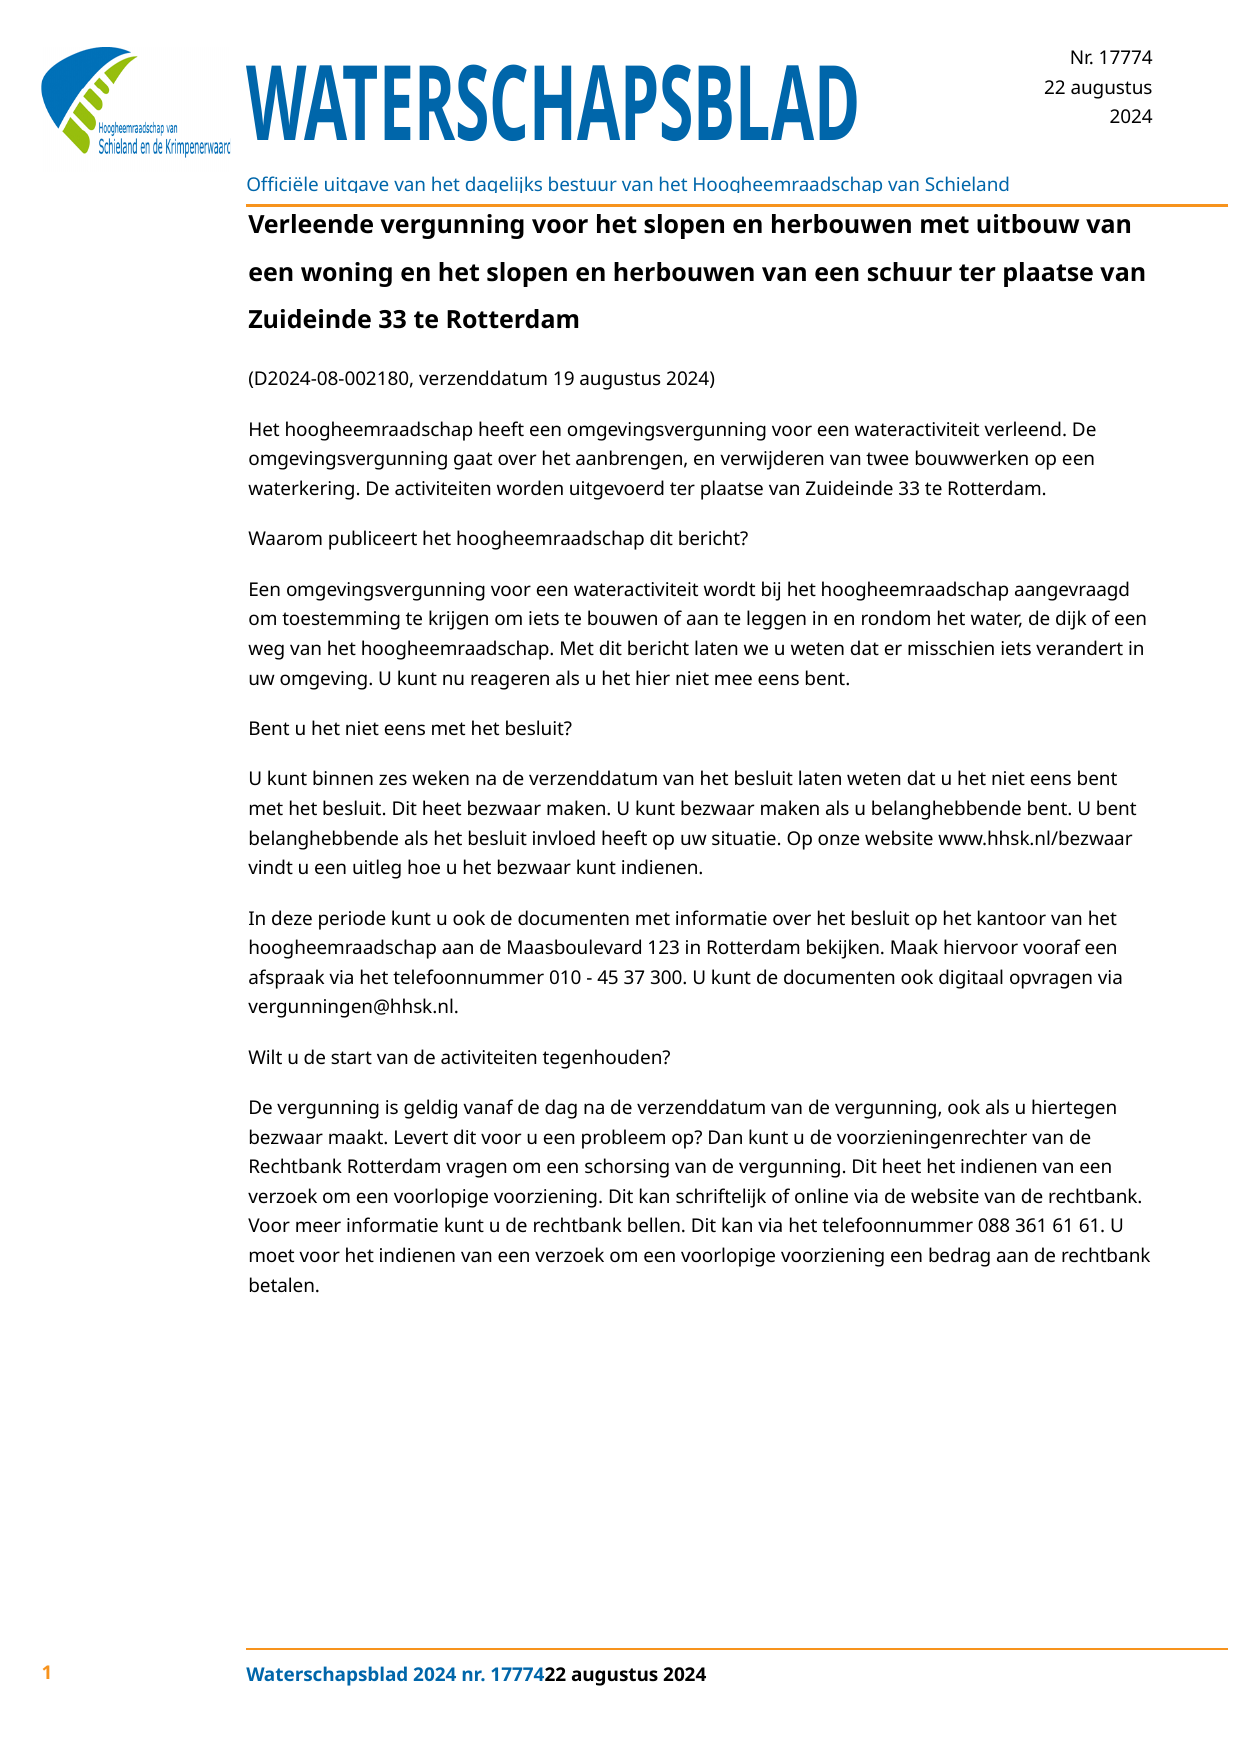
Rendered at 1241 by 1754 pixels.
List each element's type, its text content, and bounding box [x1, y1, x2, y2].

text Waarom publiceert het hoogheemraadschap dit bericht? [248, 526, 1152, 551]
text (D2024-08-002180, verzenddatum 19 augustus 2024) [248, 366, 1152, 391]
text Een omgevingsvergunning voor een wateractiviteit wordt bij het hoogheemraadschap aangevraagd om toestemming te krijgen om iets te bouwen of aan te leggen in en rondom het water, de dijk of een weg van het hoogheemraadschap. Met dit bericht laten we u weten dat er misschien iets verandert in uw omgeving. U kunt nu reageren als u het hier niet mee eens bent. [248, 576, 1152, 690]
picture [41, 47, 231, 172]
text In deze periode kunt u ook de documenten met informatie over het besluit op het kantoor van het hoogheemraadschap aan de Maasboulevard 123 in Rotterdam bekijken. Maak hiervoor vooraf een afspraak via het telefoonnummer 010 - 45 37 300. U kunt de documenten ook digitaal opvragen via vergunningen@hhsk.nl. [248, 905, 1152, 1019]
text Wilt u de start van de activiteiten tegenhouden? [248, 1044, 1152, 1069]
text De vergunning is geldig vanaf de dag na de verzenddatum van de vergunning, ook als u hiertegen bezwaar maakt. Levert dit voor u een probleem op? Dan kunt u de voorzieningenrechter van de Rechtbank Rotterdam vragen om een schorsing van de vergunning. Dit heet het indienen van een verzoek om een voorlopige voorziening. Dit kan schriftelijk of online via de website van de rechtbank. Voor meer informatie kunt u de rechtbank bellen. Dit kan via het telefoonnummer 088 361 61 61. U moet voor het indienen van een verzoek om een voorlopige voorziening een bedrag aan de rechtbank betalen. [248, 1094, 1152, 1297]
text Bent u het niet eens met het besluit? [248, 715, 1152, 741]
text Verleende vergunning voor het slopen en herbouwen met uitbouw van een woning en het slopen en herbouwen van een schuur ter plaatse van Zuideinde 33 te Rotterdam [248, 207, 1152, 336]
text Het hoogheemraadschap heeft een omgevingsvergunning voor een wateractiviteit verleend. De omgevingsvergunning gaat over het aanbrengen, en verwijderen van twee bouwwerken op een waterkering. De activiteiten worden uitgevoerd ter plaatse van Zuideinde 33 te Rotterdam. [248, 416, 1152, 501]
text U kunt binnen zes weken na de verzenddatum van het besluit laten weten dat u het niet eens bent met het besluit. Dit heet bezwaar maken. U kunt bezwaar maken als u belanghebbende bent. U bent belanghebbende als het besluit invloed heeft op uw situatie. Op onze website www.hhsk.nl/bezwaar vindt u een uitleg hoe u het bezwaar kunt indienen. [248, 766, 1152, 880]
